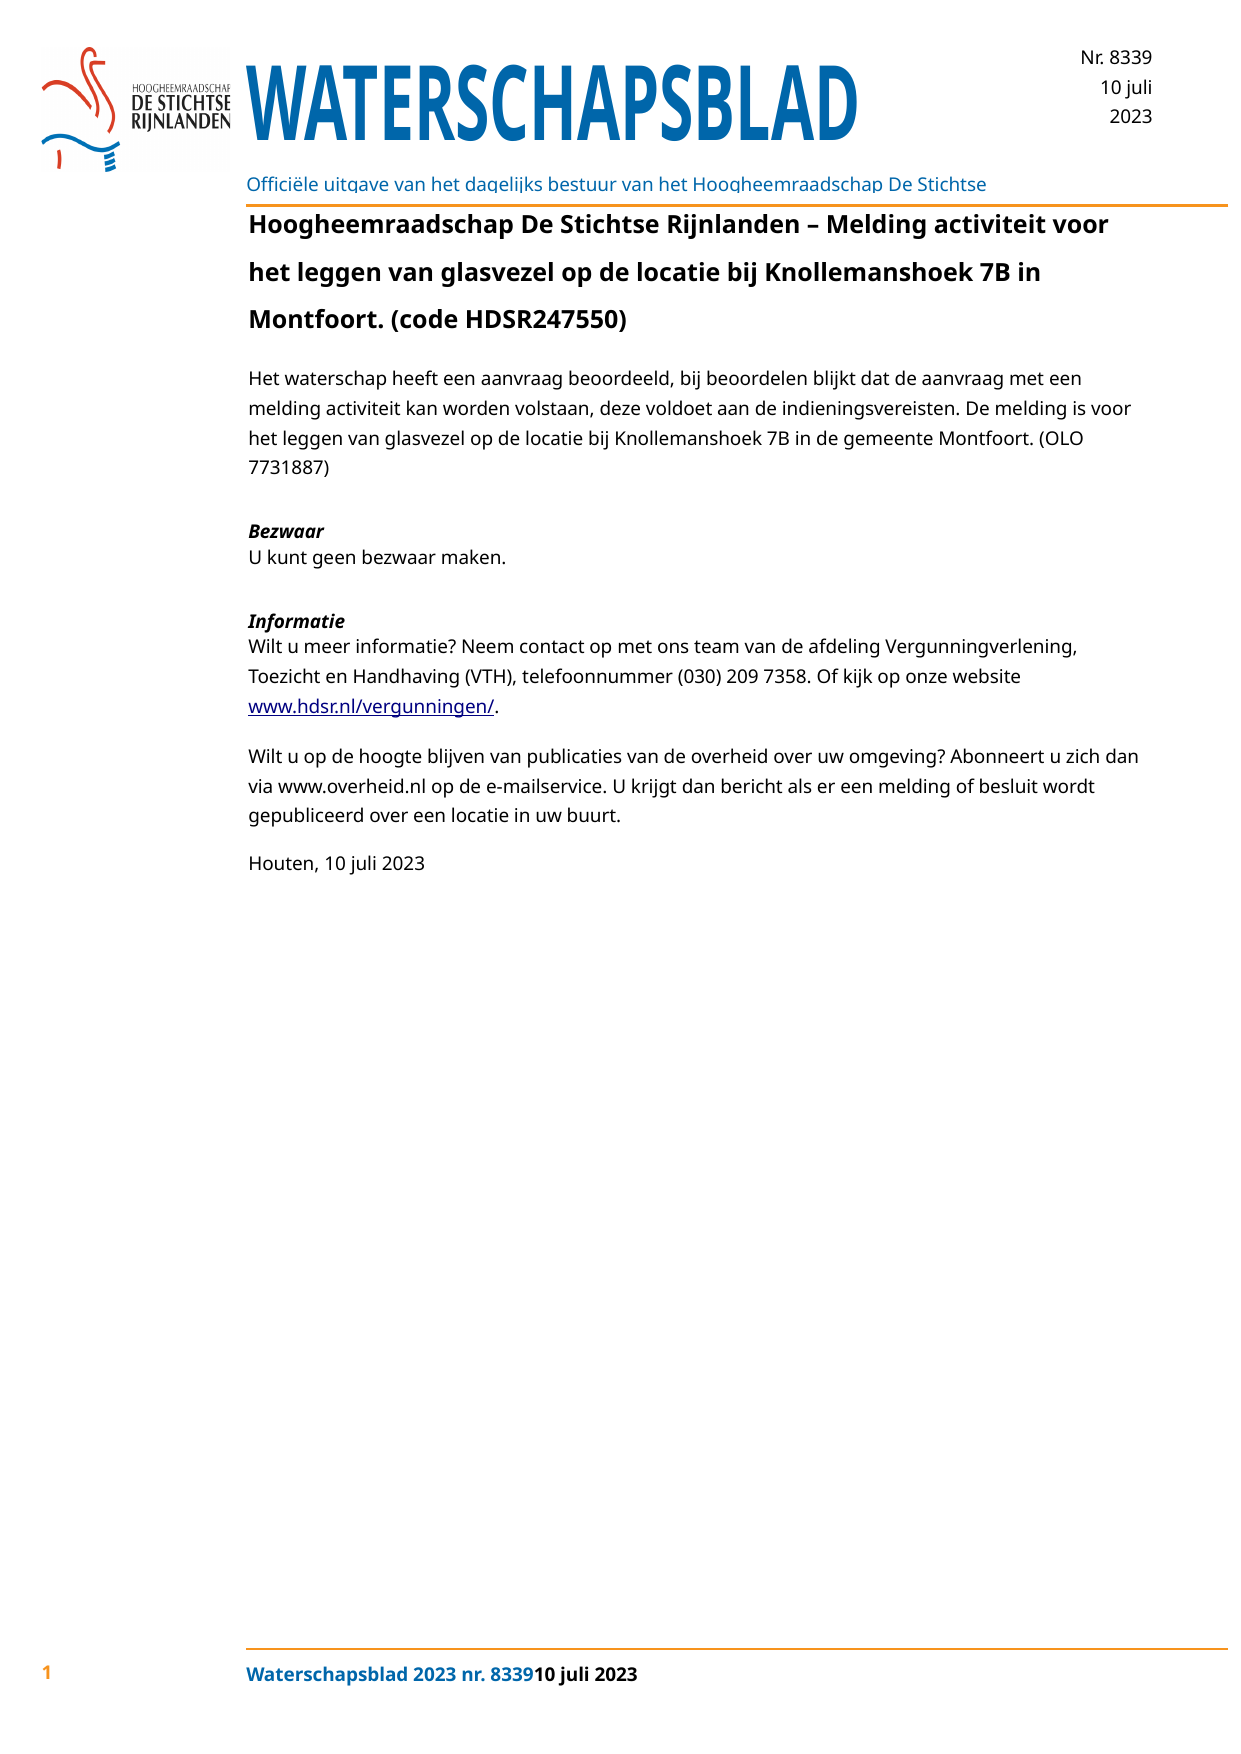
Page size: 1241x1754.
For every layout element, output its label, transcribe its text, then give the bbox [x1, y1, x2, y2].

text U kunt geen bezwaar maken. [248, 544, 1152, 570]
text Hoogheemraadschap De Stichtse Rijnlanden – Melding activiteit voor het leggen van glasvezel op de locatie bij Knollemanshoek 7B in Montfoort. (code HDSR247550) [248, 207, 1152, 336]
text Bezwaar [248, 518, 1152, 544]
text Houten, 10 juli 2023 [248, 850, 1152, 876]
text Wilt u op de hoogte blijven van publicaties van de overheid over uw omgeving? Abonneert u zich dan via www.overheid.nl op de e-mailservice. U krijgt dan bericht als er een melding of besluit wordt gepubliceerd over een locatie in uw buurt. [248, 743, 1152, 828]
text Het waterschap heeft een aanvraag beoordeeld, bij beoordelen blijkt dat de aanvraag met een melding activiteit kan worden volstaan, deze voldoet aan de indieningsvereisten. De melding is voor het leggen van glasvezel op de locatie bij Knollemanshoek 7B in de gemeente Montfoort. (OLO 7731887) [248, 366, 1152, 480]
picture [41, 47, 231, 172]
text Wilt u meer informatie? Neem contact op met ons team van de afdeling Vergunningverlening, Toezicht en Handhaving (VTH), telefoonnummer (030) 209 7358. Of kijk op onze website www.hdsr.nl/vergunningen/. [248, 634, 1152, 718]
text Informatie [248, 608, 1152, 634]
